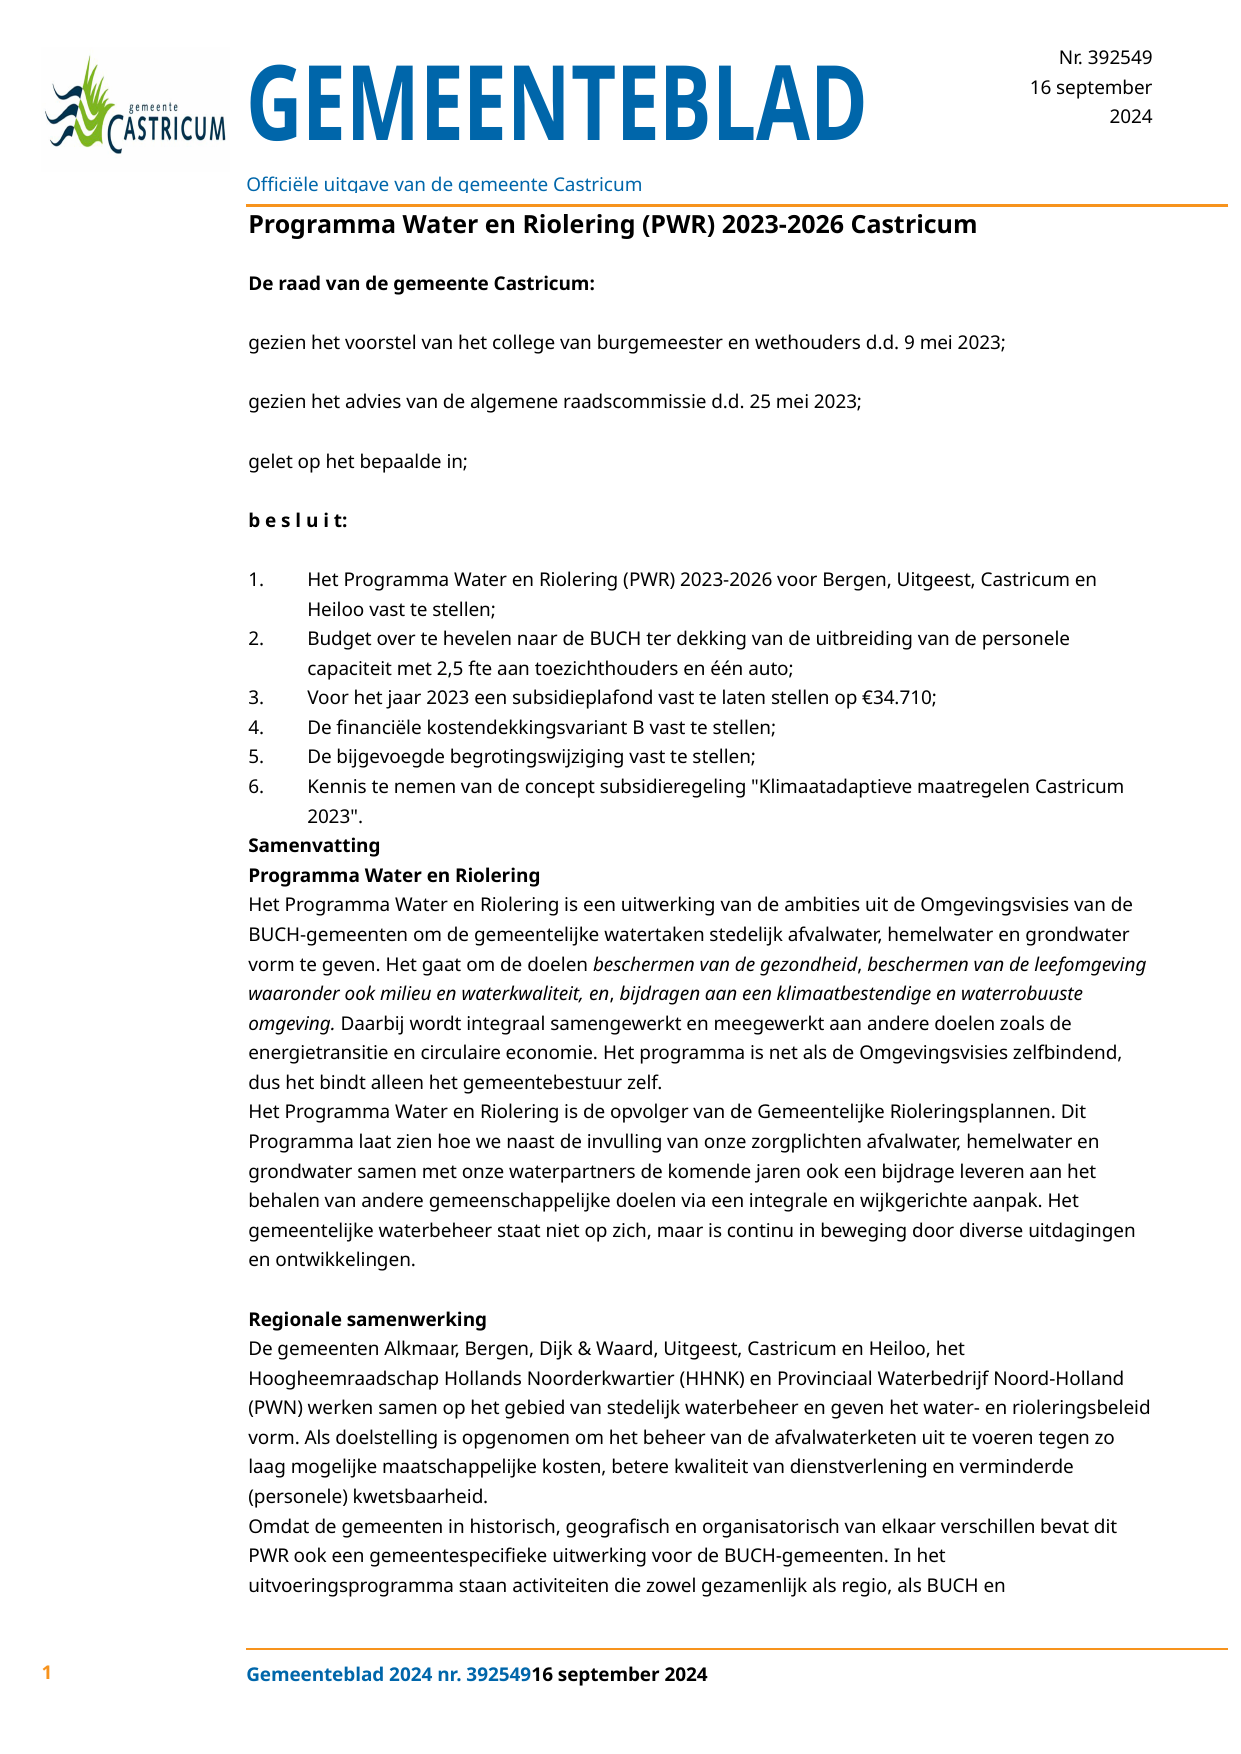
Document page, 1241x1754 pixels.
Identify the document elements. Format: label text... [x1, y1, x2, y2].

text Samenvatting [248, 832, 1152, 858]
text Programma Water en Riolering [248, 862, 1152, 888]
list De bijgevoegde begrotingswijziging vast te stellen; [248, 744, 1152, 769]
text gezien het advies van de algemene raadscommissie d.d. 25 mei 2023; [248, 389, 1152, 414]
text gezien het voorstel van het college van burgemeester en wethouders d.d. 9 mei 2023; [248, 329, 1152, 355]
picture [41, 47, 231, 172]
list Budget over te hevelen naar de BUCH ter dekking van de uitbreiding van de personele capaciteit met 2,5 fte aan toezichthouders en één auto; [248, 625, 1152, 681]
text b e s l u i t: [248, 507, 1152, 533]
text Regionale samenwerking [248, 1306, 1152, 1331]
text Het Programma Water en Riolering is de opvolger van de Gemeentelijke Rioleringsplannen. Dit Programma laat zien hoe we naast de invulling van onze zorgplichten afvalwater, hemelwater en grondwater samen met onze waterpartners de komende jaren ook een bijdrage leveren aan het behalen van andere gemeenschappelijke doelen via een integrale en wijkgerichte aanpak. Het gemeentelijke waterbeheer staat niet op zich, maar is continu in beweging door diverse uitdagingen en ontwikkelingen. [248, 1099, 1152, 1272]
text Omdat de gemeenten in historisch, geografisch en organisatorisch van elkaar verschillen bevat dit PWR ook een gemeentespecifieke uitwerking voor de BUCH-gemeenten. In het uitvoeringsprogramma staan activiteiten die zowel gezamenlijk als regio, als BUCH en [248, 1513, 1152, 1598]
text Programma Water en Riolering (PWR) 2023-2026 Castricum [248, 207, 1152, 241]
list Voor het jaar 2023 een subsidieplafond vast te laten stellen op €34.710; [248, 684, 1152, 710]
list Kennis te nemen van de concept subsidieregeling "Klimaatadaptieve maatregelen Castricum 2023". [248, 773, 1152, 828]
text Het Programma Water en Riolering is een uitwerking van de ambities uit de Omgevingsvisies van de BUCH-gemeenten om de gemeentelijke watertaken stedelijk afvalwater, hemelwater en grondwater vorm te geven. Het gaat om de doelen beschermen van de gezondheid, beschermen van de leefomgeving waaronder ook milieu en waterkwaliteit, en, bijdragen aan een klimaatbestendige en waterrobuuste omgeving. Daarbij wordt integraal samengewerkt en meegewerkt aan andere doelen zoals de energietransitie en circulaire economie. Het programma is net als de Omgevingsvisies zelfbindend, dus het bindt alleen het gemeentebestuur zelf. [248, 892, 1152, 1095]
text gelet op het bepaalde in; [248, 448, 1152, 473]
text De raad van de gemeente Castricum: [248, 270, 1152, 296]
text De gemeenten Alkmaar, Bergen, Dijk & Waard, Uitgeest, Castricum en Heiloo, het Hoogheemraadschap Hollands Noorderkwartier (HHNK) en Provinciaal Waterbedrijf Noord-Holland (PWN) werken samen op het gebied van stedelijk waterbeheer en geven het water- en rioleringsbeleid vorm. Als doelstelling is opgenomen om het beheer van de afvalwaterketen uit te voeren tegen zo laag mogelijke maatschappelijke kosten, betere kwaliteit van dienstverlening en verminderde (personele) kwetsbaarheid. [248, 1335, 1152, 1509]
list De financiële kostendekkingsvariant B vast te stellen; [248, 714, 1152, 740]
list Het Programma Water en Riolering (PWR) 2023-2026 voor Bergen, Uitgeest, Castricum en Heiloo vast te stellen; [248, 566, 1152, 621]
